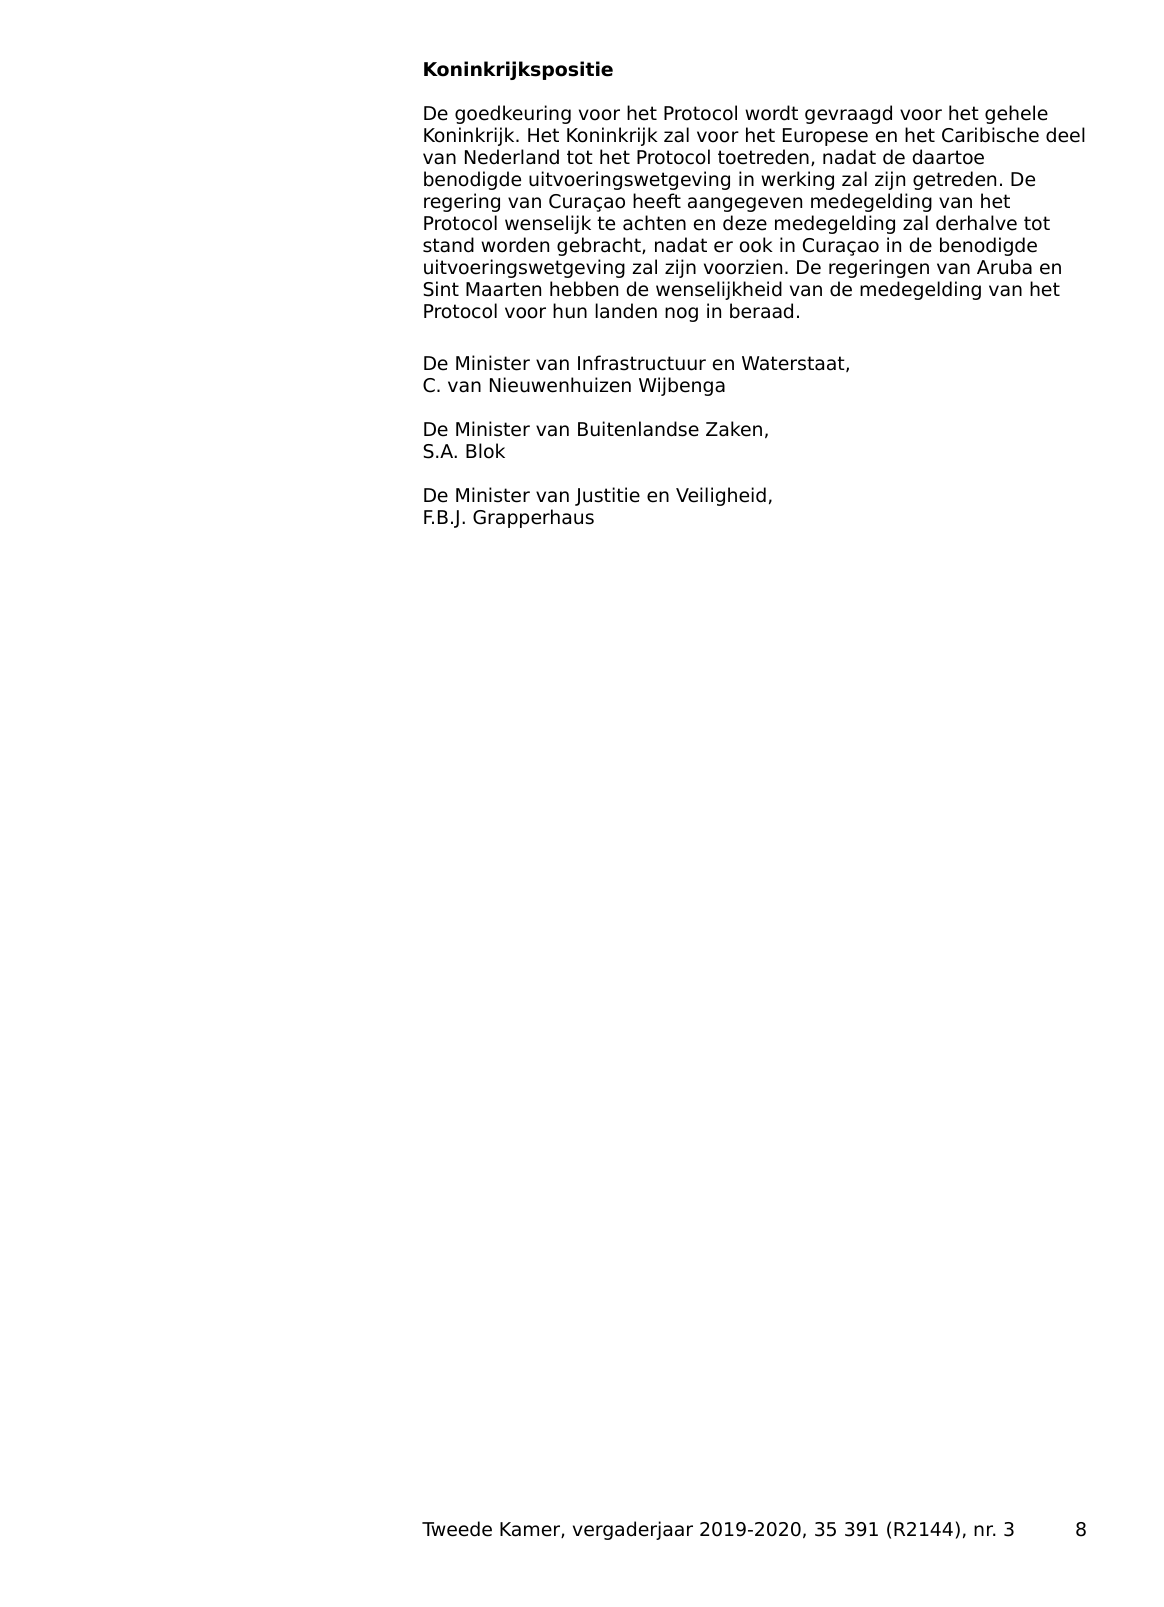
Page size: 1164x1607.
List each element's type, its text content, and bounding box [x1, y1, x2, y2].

text De goedkeuring voor het Protocol wordt gevraagd voor het gehele Koninkrijk. Het Koninkrijk zal voor het Europese en het Caribische deel van Nederland tot het Protocol toetreden, nadat de daartoe benodigde uitvoeringswetgeving in werking zal zijn getreden. De regering van Curaçao heeft aangegeven medegelding van het Protocol wenselijk te achten en deze medegelding zal derhalve tot stand worden gebracht, nadat er ook in Curaçao in de benodigde uitvoeringswetgeving zal zijn voorzien. De regeringen van Aruba en Sint Maarten hebben de wenselijkheid van de medegelding van het Protocol voor hun landen nog in beraad. [422, 103, 1087, 323]
text De Minister van Infrastructuur en Waterstaat, C. van Nieuwenhuizen Wijbenga [422, 353, 1087, 397]
text De Minister van Buitenlandse Zaken, S.A. Blok [422, 419, 1087, 463]
subtitle Koninkrijkspositie [422, 59, 1087, 81]
text De Minister van Justitie en Veiligheid, F.B.J. Grapperhaus [422, 485, 1087, 529]
